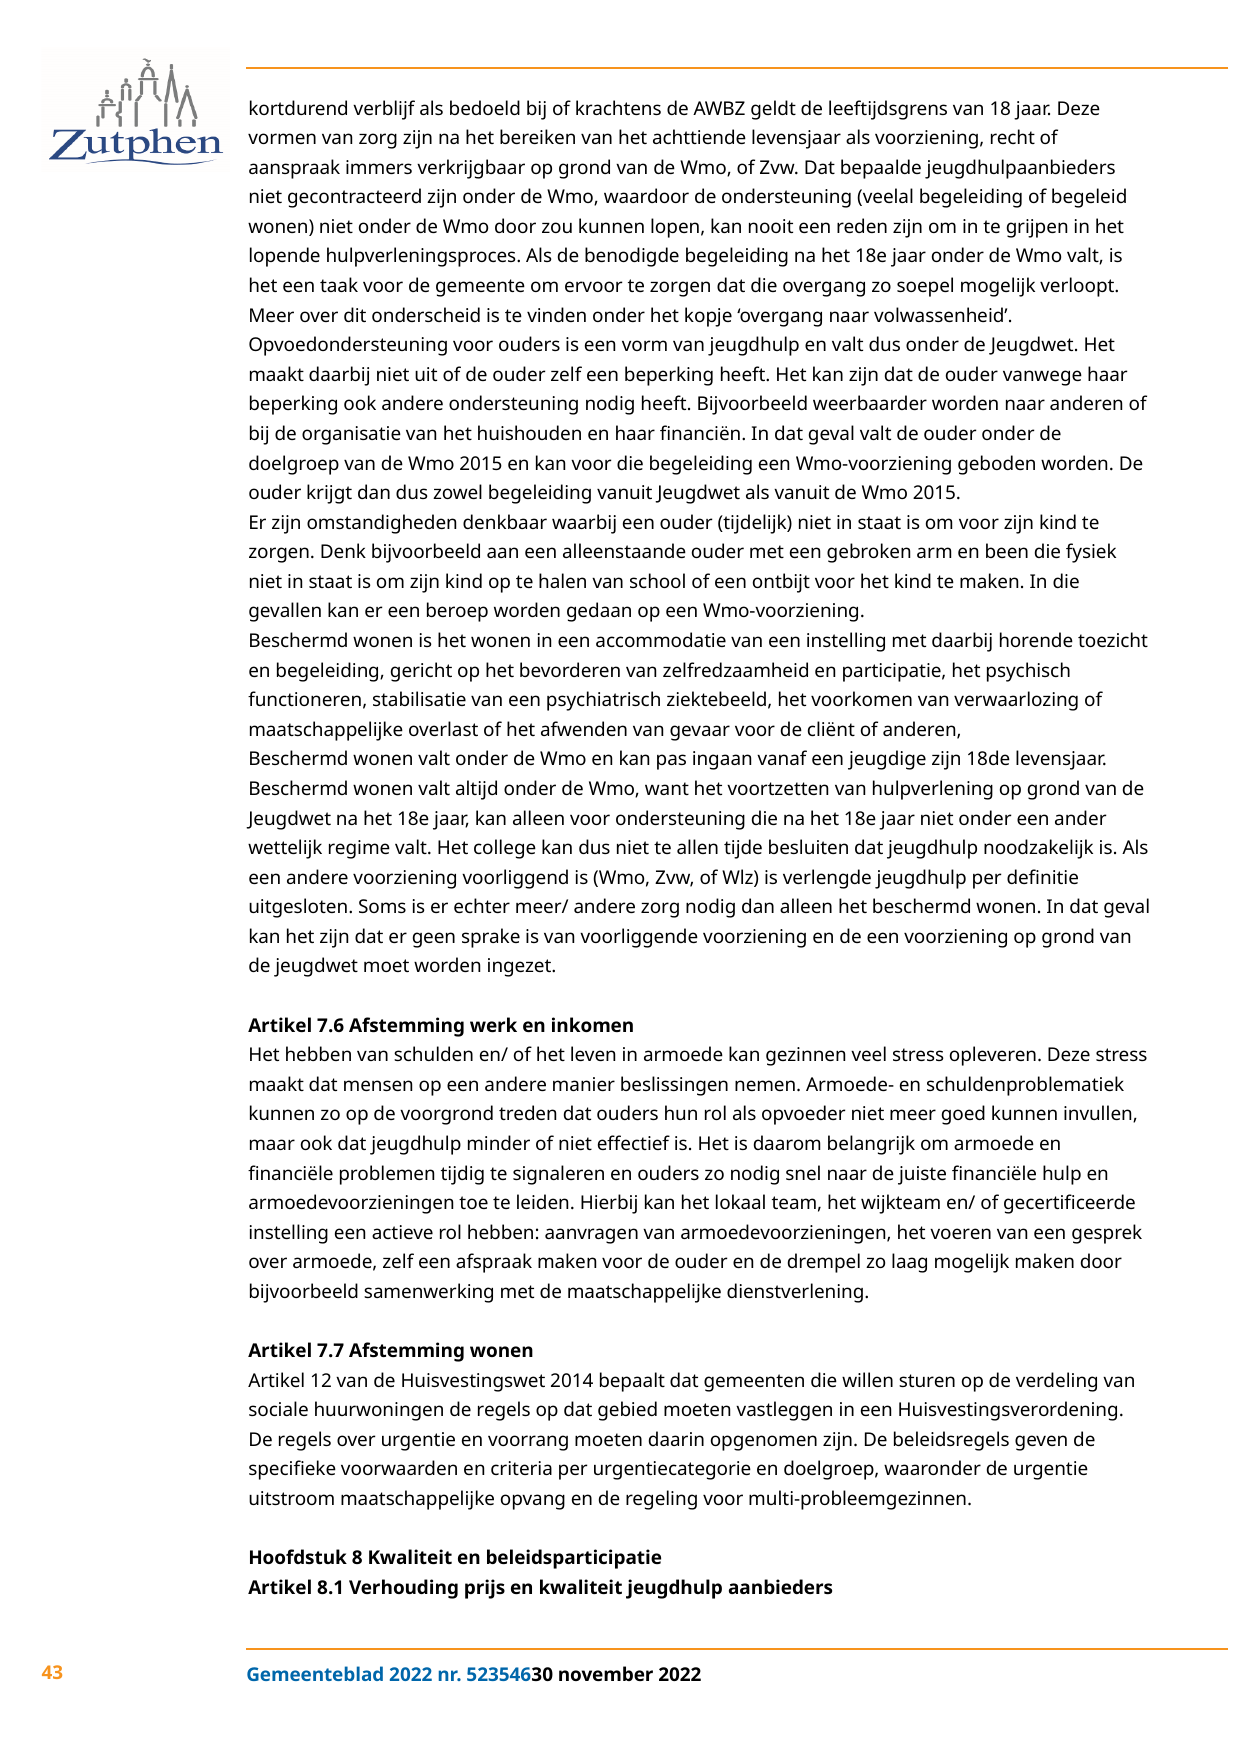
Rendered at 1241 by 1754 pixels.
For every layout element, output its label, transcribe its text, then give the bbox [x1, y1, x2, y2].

text Het hebben van schulden en/ of het leven in armoede kan gezinnen veel stress opleveren. Deze stress maakt dat mensen op een andere manier beslissingen nemen. Armoede- en schuldenproblematiek kunnen zo op de voorgrond treden dat ouders hun rol als opvoeder niet meer goed kunnen invullen, maar ook dat jeugdhulp minder of niet effectief is. Het is daarom belangrijk om armoede en financiële problemen tijdig te signaleren en ouders zo nodig snel naar de juiste financiële hulp en armoedevoorzieningen toe te leiden. Hierbij kan het lokaal team, het wijkteam en/ of gecertificeerde instelling een actieve rol hebben: aanvragen van armoedevoorzieningen, het voeren van een gesprek over armoede, zelf een afspraak maken voor de ouder en de drempel zo laag mogelijk maken door bijvoorbeeld samenwerking met de maatschappelijke dienstverlening. [248, 1041, 1152, 1304]
text Hoofdstuk 8 Kwaliteit en beleidsparticipatie [248, 1544, 1152, 1570]
text Artikel 12 van de Huisvestingswet 2014 bepaalt dat gemeenten die willen sturen op de verdeling van sociale huurwoningen de regels op dat gebied moeten vastleggen in een Huisvestingsverordening. De regels over urgentie en voorrang moeten daarin opgenomen zijn. De beleidsregels geven de specifieke voorwaarden en criteria per urgentiecategorie en doelgroep, waaronder de urgentie uitstroom maatschappelijke opvang en de regeling voor multi-probleemgezinnen. [248, 1367, 1152, 1511]
text Beschermd wonen valt onder de Wmo en kan pas ingaan vanaf een jeugdige zijn 18de levensjaar. Beschermd wonen valt altijd onder de Wmo, want het voortzetten van hulpverlening op grond van de Jeugdwet na het 18e jaar, kan alleen voor ondersteuning die na het 18e jaar niet onder een ander wettelijk regime valt. Het college kan dus niet te allen tijde besluiten dat jeugdhulp noodzakelijk is. Als een andere voorziening voorliggend is (Wmo, Zvw, of Wlz) is verlengde jeugdhulp per definitie uitgesloten. Soms is er echter meer/ andere zorg nodig dan alleen het beschermd wonen. In dat geval kan het zijn dat er geen sprake is van voorliggende voorziening en de een voorziening op grond van de jeugdwet moet worden ingezet. [248, 746, 1152, 978]
text Beschermd wonen is het wonen in een accommodatie van een instelling met daarbij horende toezicht en begeleiding, gericht op het bevorderen van zelfredzaamheid en participatie, het psychisch functioneren, stabilisatie van een psychiatrisch ziektebeeld, het voorkomen van verwaarlozing of maatschappelijke overlast of het afwenden van gevaar voor de cliënt of anderen, [248, 627, 1152, 742]
picture [41, 47, 231, 172]
text Er zijn omstandigheden denkbaar waarbij een ouder (tijdelijk) niet in staat is om voor zijn kind te zorgen. Denk bijvoorbeeld aan een alleenstaande ouder met een gebroken arm en been die fysiek niet in staat is om zijn kind op te halen van school of een ontbijt voor het kind te maken. In die gevallen kan er een beroep worden gedaan op een Wmo-voorziening. [248, 509, 1152, 623]
text kortdurend verblijf als bedoeld bij of krachtens de AWBZ geldt de leeftijdsgrens van 18 jaar. Deze vormen van zorg zijn na het bereiken van het achttiende levensjaar als voorziening, recht of aanspraak immers verkrijgbaar op grond van de Wmo, of Zvw. Dat bepaalde jeugdhulpaanbieders niet gecontracteerd zijn onder de Wmo, waardoor de ondersteuning (veelal begeleiding of begeleid wonen) niet onder de Wmo door zou kunnen lopen, kan nooit een reden zijn om in te grijpen in het lopende hulpverleningsproces. Als de benodigde begeleiding na het 18e jaar onder de Wmo valt, is het een taak voor de gemeente om ervoor te zorgen dat die overgang zo soepel mogelijk verloopt. Meer over dit onderscheid is te vinden onder het kopje ‘overgang naar volwassenheid’. [248, 95, 1152, 328]
text Artikel 7.6 Afstemming werk en inkomen [248, 1012, 1152, 1038]
text Artikel 7.7 Afstemming wonen [248, 1337, 1152, 1363]
text Opvoedondersteuning voor ouders is een vorm van jeugdhulp en valt dus onder de Jeugdwet. Het maakt daarbij niet uit of de ouder zelf een beperking heeft. Het kan zijn dat de ouder vanwege haar beperking ook andere ondersteuning nodig heeft. Bijvoorbeeld weerbaarder worden naar anderen of bij de organisatie van het huishouden en haar financiën. In dat geval valt de ouder onder de doelgroep van de Wmo 2015 en kan voor die begeleiding een Wmo-voorziening geboden worden. De ouder krijgt dan dus zowel begeleiding vanuit Jeugdwet als vanuit de Wmo 2015. [248, 331, 1152, 505]
text Artikel 8.1 Verhouding prijs en kwaliteit jeugdhulp aanbieders [248, 1574, 1152, 1600]
